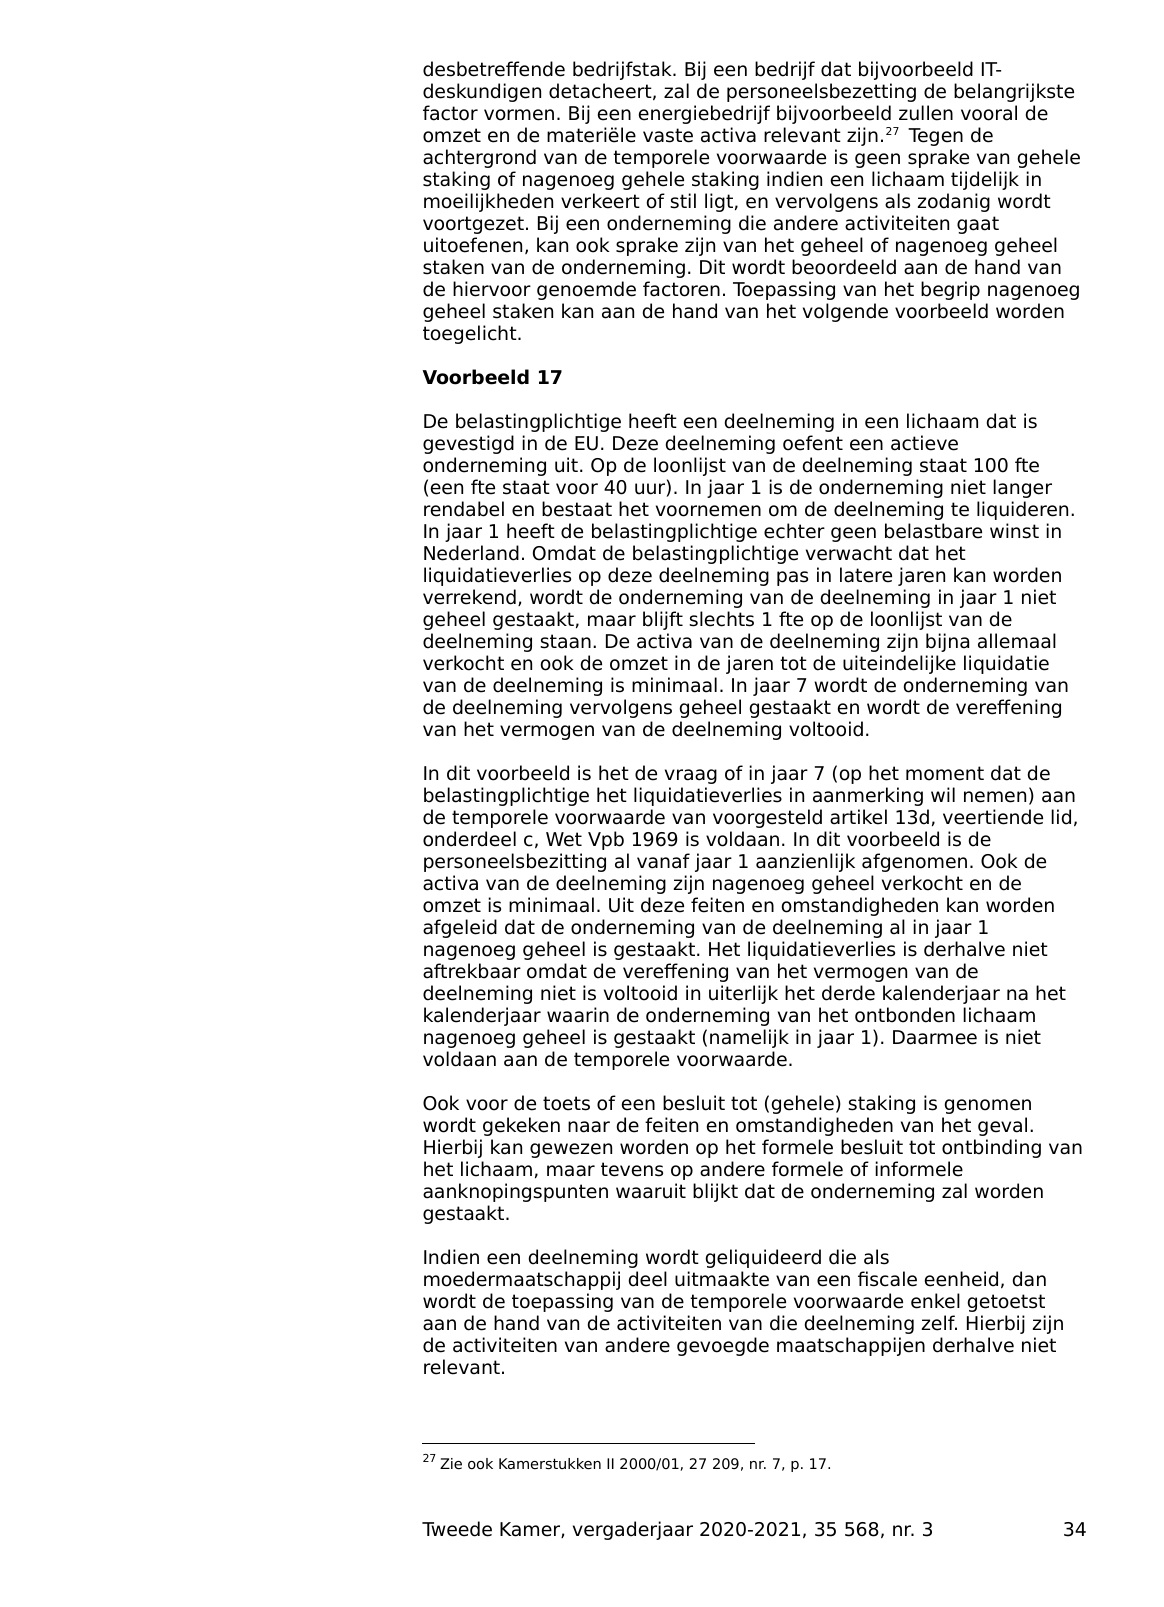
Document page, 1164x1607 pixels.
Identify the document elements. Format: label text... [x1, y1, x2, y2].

text In dit voorbeeld is het de vraag of in jaar 7 (op het moment dat de belastingplichtige het liquidatieverlies in aanmerking wil nemen) aan de temporele voorwaarde van voorgesteld artikel 13d, veertiende lid, onderdeel c, Wet Vpb 1969 is voldaan. In dit voorbeeld is de personeelsbezitting al vanaf jaar 1 aanzienlijk afgenomen. Ook de activa van de deelneming zijn nagenoeg geheel verkocht en de omzet is minimaal. Uit deze feiten en omstandigheden kan worden afgeleid dat de onderneming van de deelneming al in jaar 1 nagenoeg geheel is gestaakt. Het liquidatieverlies is derhalve niet aftrekbaar omdat de vereffening van het vermogen van de deelneming niet is voltooid in uiterlijk het derde kalenderjaar na het kalenderjaar waarin de onderneming van het ontbonden lichaam nagenoeg geheel is gestaakt (namelijk in jaar 1). Daarmee is niet voldaan aan de temporele voorwaarde. [422, 763, 1087, 1071]
text De belastingplichtige heeft een deelneming in een lichaam dat is gevestigd in de EU. Deze deelneming oefent een actieve onderneming uit. Op de loonlijst van de deelneming staat 100 fte (een fte staat voor 40 uur). In jaar 1 is de onderneming niet langer rendabel en bestaat het voornemen om de deelneming te liquideren. In jaar 1 heeft de belastingplichtige echter geen belastbare winst in Nederland. Omdat de belastingplichtige verwacht dat het liquidatieverlies op deze deelneming pas in latere jaren kan worden verrekend, wordt de onderneming van de deelneming in jaar 1 niet geheel gestaakt, maar blijft slechts 1 fte op de loonlijst van de deelneming staan. De activa van de deelneming zijn bijna allemaal verkocht en ook de omzet in de jaren tot de uiteindelijke liquidatie van de deelneming is minimaal. In jaar 7 wordt de onderneming van de deelneming vervolgens geheel gestaakt en wordt de vereffening van het vermogen van de deelneming voltooid. [422, 411, 1087, 741]
subtitle Voorbeeld 17 [422, 367, 1087, 389]
text Indien een deelneming wordt geliquideerd die als moedermaatschappij deel uitmaakte van een fiscale eenheid, dan wordt de toepassing van de temporele voorwaarde enkel getoetst aan de hand van de activiteiten van die deelneming zelf. Hierbij zijn de activiteiten van andere gevoegde maatschappijen derhalve niet relevant. [422, 1247, 1087, 1379]
text Ook voor de toets of een besluit tot (gehele) staking is genomen wordt gekeken naar de feiten en omstandigheden van het geval. Hierbij kan gewezen worden op het formele besluit tot ontbinding van het lichaam, maar tevens op andere formele of informele aanknopingspunten waaruit blijkt dat de onderneming zal worden gestaakt. [422, 1093, 1087, 1225]
text desbetreffende bedrijfstak. Bij een bedrijf dat bijvoorbeeld IT-deskundigen detacheert, zal de personeelsbezetting de belangrijkste factor vormen. Bij een energiebedrijf bijvoorbeeld zullen vooral de omzet en de materiële vaste activa relevant zijn. Tegen de achtergrond van de temporele voorwaarde is geen sprake van gehele staking of nagenoeg gehele staking indien een lichaam tijdelijk in moeilijkheden verkeert of stil ligt, en vervolgens als zodanig wordt voortgezet. Bij een onderneming die andere activiteiten gaat uitoefenen, kan ook sprake zijn van het geheel of nagenoeg geheel staken van de onderneming. Dit wordt beoordeeld aan de hand van de hiervoor genoemde factoren. Toepassing van het begrip nagenoeg geheel staken kan aan de hand van het volgende voorbeeld worden toegelicht. [422, 59, 1087, 345]
text Zie ook Kamerstukken II 2000/01, 27 209, nr. 7, p. 17. [422, 1452, 1087, 1474]
